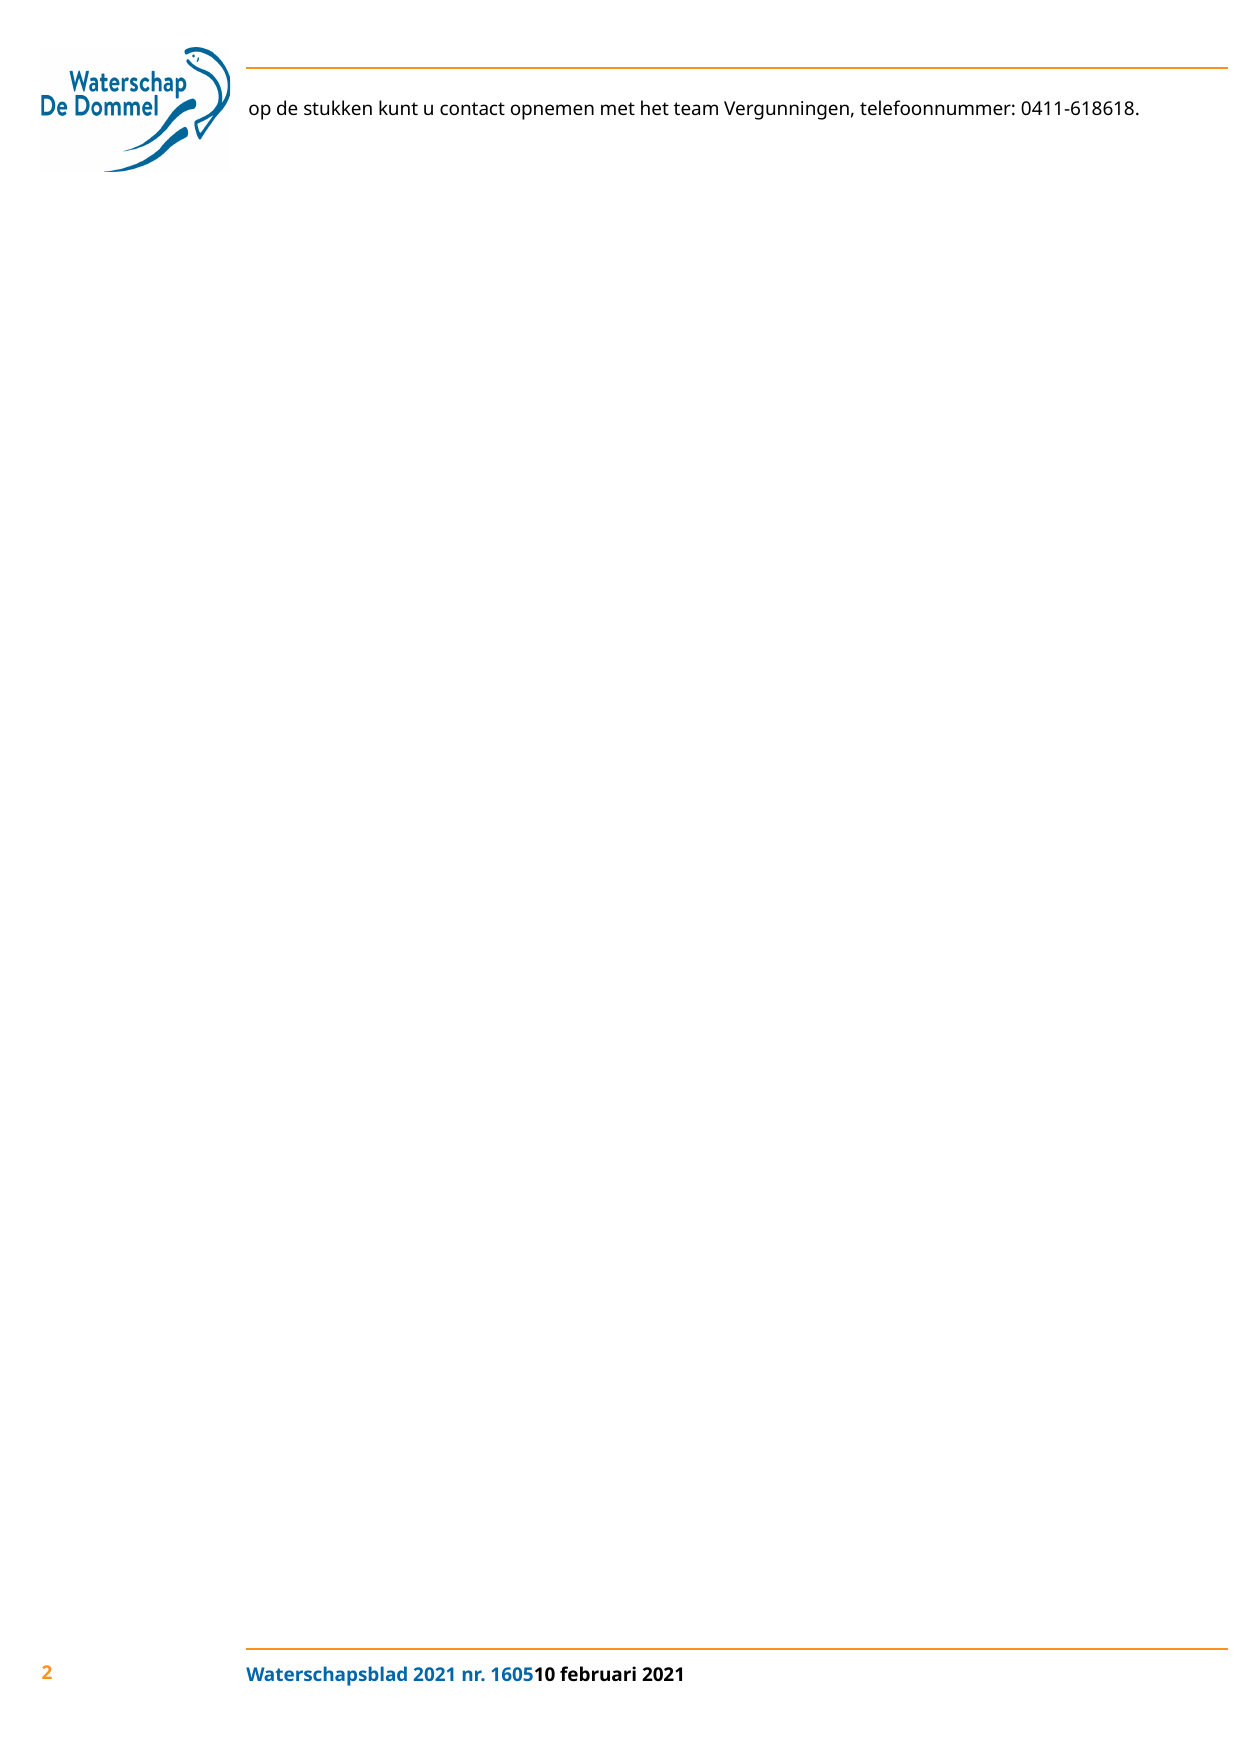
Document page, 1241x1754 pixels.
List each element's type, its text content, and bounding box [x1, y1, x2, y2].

picture [45, 99, 51, 111]
text op de stukken kunt u contact opnemen met het team Vergunningen, telefoonnummer: 0411-618618. [248, 95, 1152, 121]
picture [41, 47, 231, 172]
picture [198, 118, 210, 131]
picture [204, 47, 231, 76]
